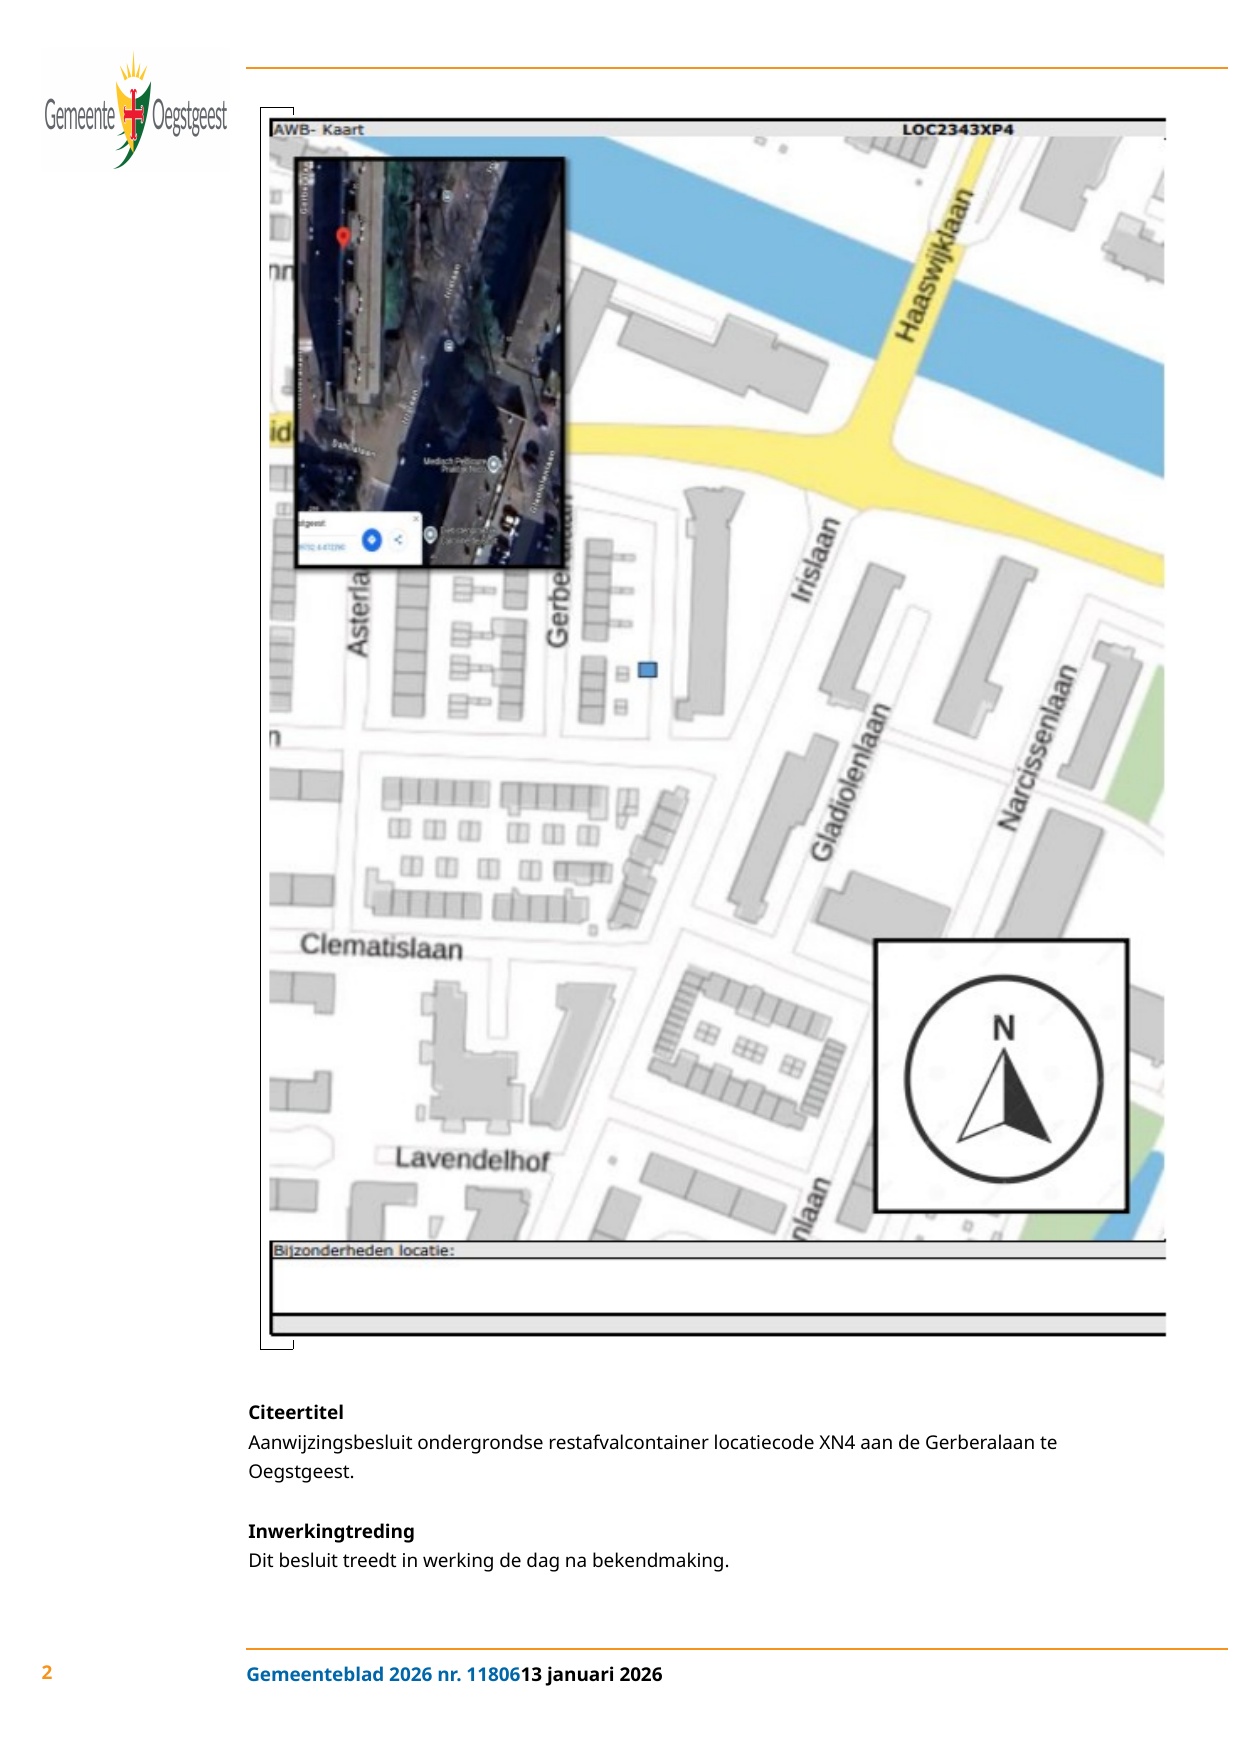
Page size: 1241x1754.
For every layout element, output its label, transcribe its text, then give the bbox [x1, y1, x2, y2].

text Inwerkingtreding [248, 1518, 1152, 1544]
picture [41, 47, 231, 172]
text Aanwijzingsbesluit ondergrondse restafvalcontainer locatiecode XN4 aan de Gerberalaan te Oegstgeest. [248, 1429, 1152, 1484]
text Citeertitel [248, 1399, 1152, 1425]
text Dit besluit treedt in werking de dag na bekendmaking. [248, 1547, 1152, 1573]
picture [268, 115, 1173, 1340]
